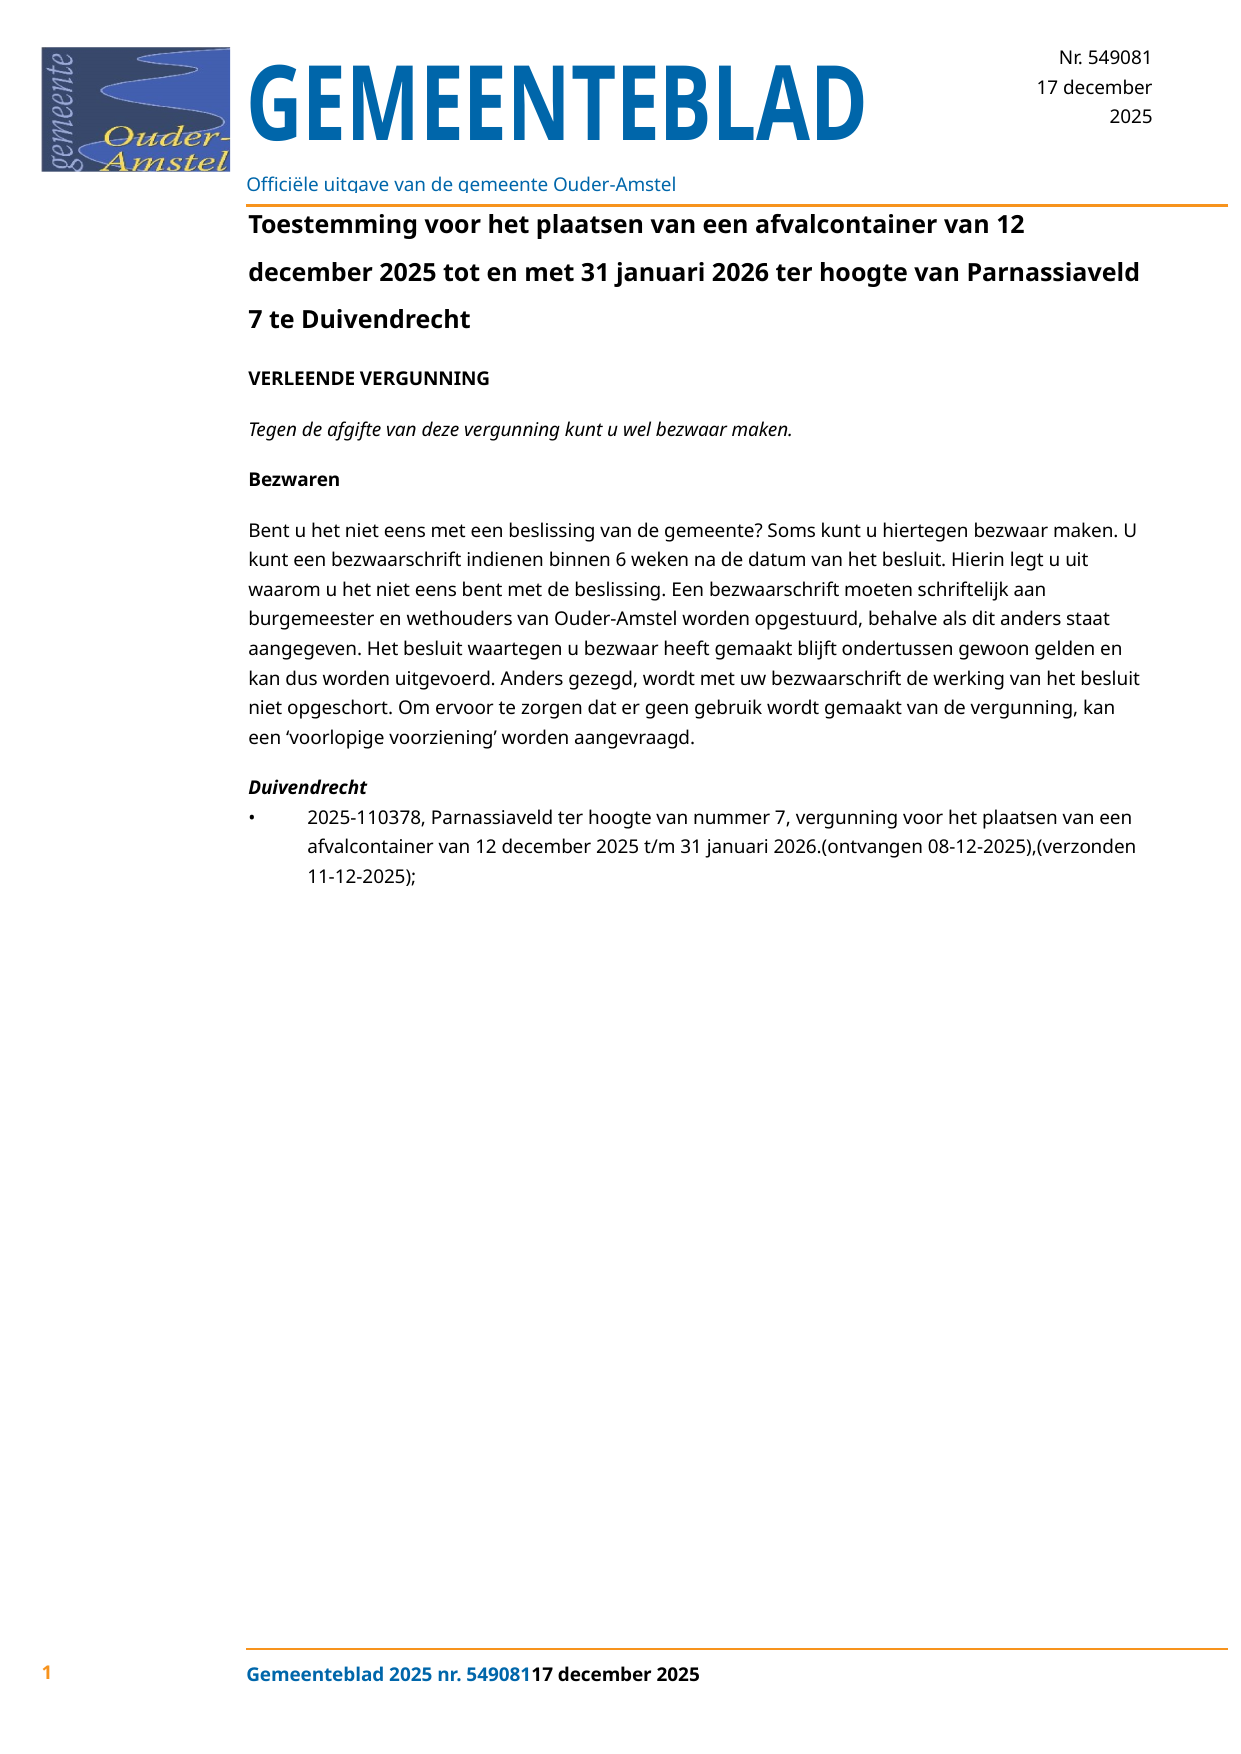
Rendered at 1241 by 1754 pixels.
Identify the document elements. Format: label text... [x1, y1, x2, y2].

list 2025-110378, Parnassiaveld ter hoogte van nummer 7, vergunning voor het plaatsen van een afvalcontainer van 12 december 2025 t/m 31 januari 2026.(ontvangen 08-12-2025),(verzonden 11-12-2025); [248, 804, 1152, 889]
text Bezwaren [248, 466, 1152, 492]
text Duivendrecht [248, 774, 1152, 800]
text Tegen de afgifte van deze vergunning kunt u wel bezwaar maken. [248, 416, 1152, 442]
text Toestemming voor het plaatsen van een afvalcontainer van 12 december 2025 tot en met 31 januari 2026 ter hoogte van Parnassiaveld 7 te Duivendrecht [248, 207, 1152, 336]
text Bent u het niet eens met een beslissing van de gemeente? Soms kunt u hiertegen bezwaar maken. U kunt een bezwaarschrift indienen binnen 6 weken na de datum van het besluit. Hierin legt u uit waarom u het niet eens bent met de beslissing. Een bezwaarschrift moeten schriftelijk aan burgemeester en wethouders van Ouder-Amstel worden opgestuurd, behalve als dit anders staat aangegeven. Het besluit waartegen u bezwaar heeft gemaakt blijft ondertussen gewoon gelden en kan dus worden uitgevoerd. Anders gezegd, wordt met uw bezwaarschrift de werking van het besluit niet opgeschort. Om ervoor te zorgen dat er geen gebruik wordt gemaakt van de vergunning, kan een ‘voorlopige voorziening’ worden aangevraagd. [248, 517, 1152, 749]
text VERLEENDE VERGUNNING [248, 366, 1152, 391]
picture [41, 47, 231, 172]
